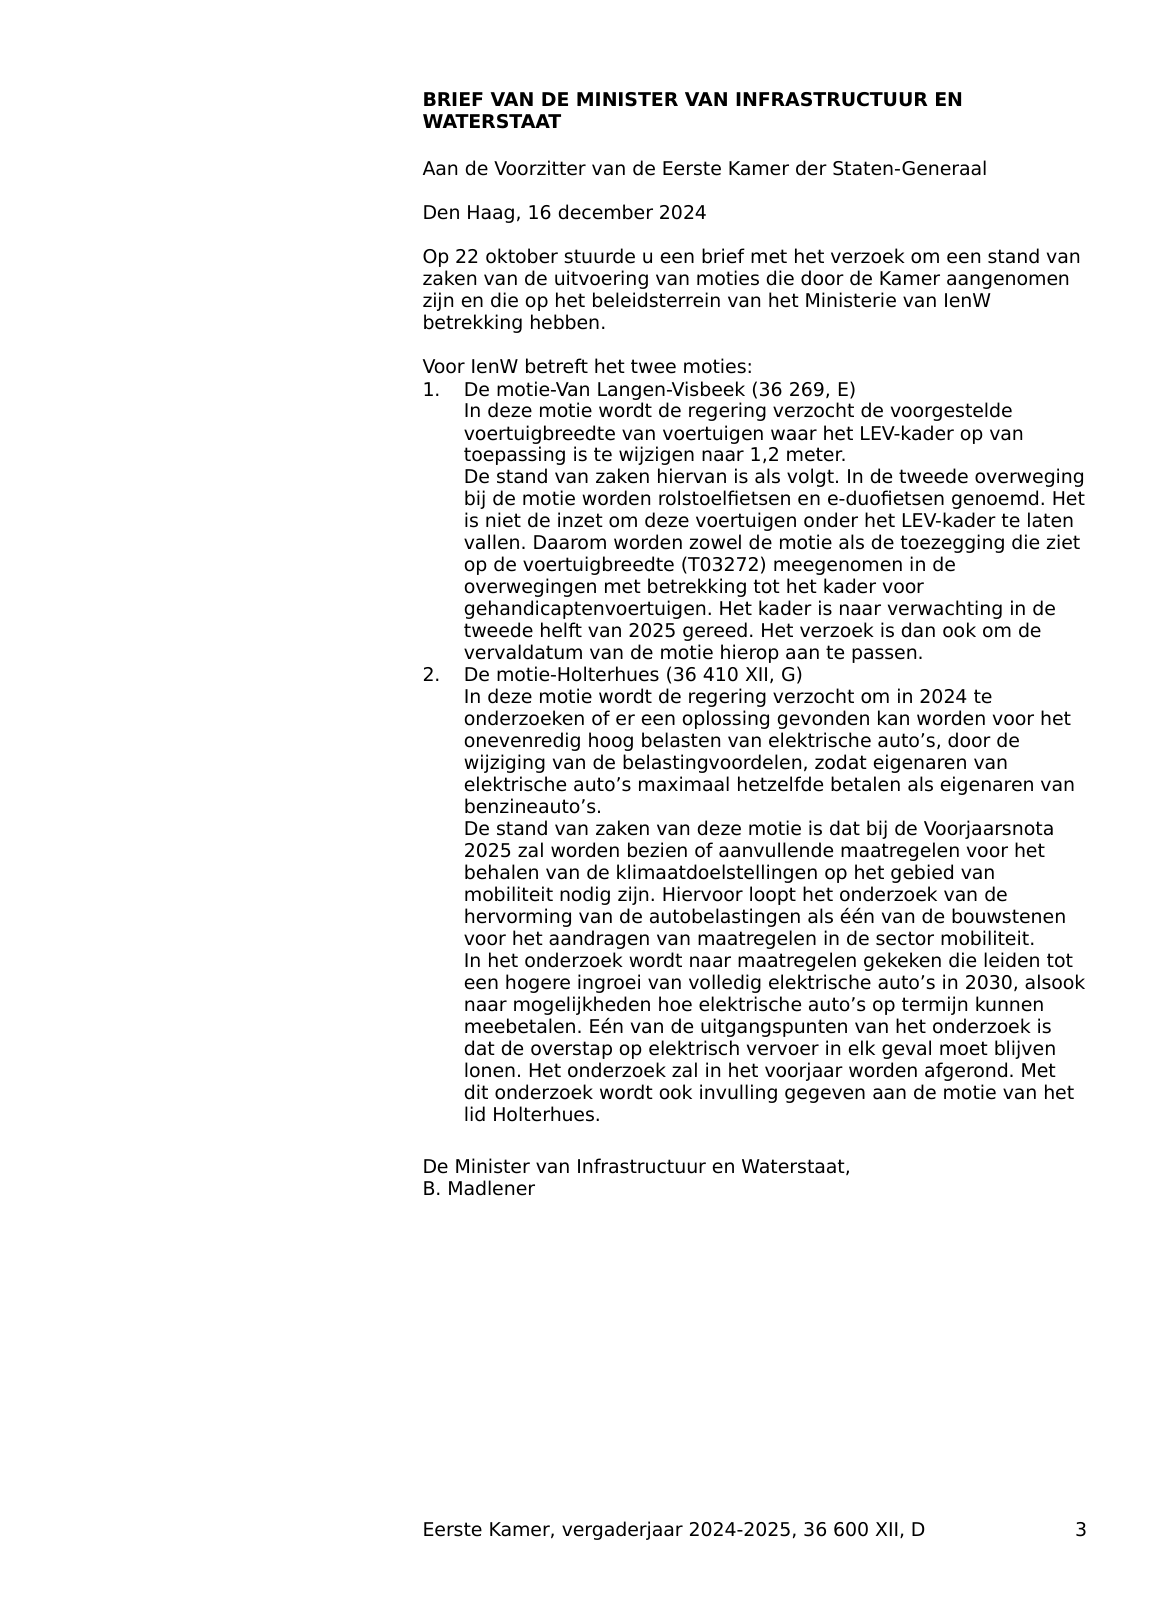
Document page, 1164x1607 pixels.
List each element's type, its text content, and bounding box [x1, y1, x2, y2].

text In het onderzoek wordt naar maatregelen gekeken die leiden tot een hogere ingroei van volledig elektrische auto’s in 2030, alsook naar mogelijkheden hoe elektrische auto’s op termijn kunnen meebetalen. Eén van de uitgangspunten van het onderzoek is dat de overstap op elektrisch vervoer in elk geval moet blijven lonen. Het onderzoek zal in het voorjaar worden afgerond. Met dit onderzoek wordt ook invulling gegeven aan de motie van het lid Holterhues. [464, 950, 1087, 1126]
text In deze motie wordt de regering verzocht om in 2024 te onderzoeken of er een oplossing gevonden kan worden voor het onevenredig hoog belasten van elektrische auto’s, door de wijziging van de belastingvoordelen, zodat eigenaren van elektrische auto’s maximaal hetzelfde betalen als eigenaren van benzineauto’s. [464, 686, 1087, 818]
text In deze motie wordt de regering verzocht de voorgestelde voertuigbreedte van voertuigen waar het LEV-kader op van toepassing is te wijzigen naar 1,2 meter. [464, 400, 1087, 466]
text Op 22 oktober stuurde u een brief met het verzoek om een stand van zaken van de uitvoering van moties die door de Kamer aangenomen zijn en die op het beleidsterrein van het Ministerie van IenW betrekking hebben. [422, 246, 1087, 334]
text Aan de Voorzitter van de Eerste Kamer der Staten-Generaal [422, 158, 1087, 180]
text De stand van zaken van deze motie is dat bij de Voorjaarsnota 2025 zal worden bezien of aanvullende maatregelen voor het behalen van de klimaatdoelstellingen op het gebied van mobiliteit nodig zijn. Hiervoor loopt het onderzoek van de hervorming van de autobelastingen als één van de bouwstenen voor het aandragen van maatregelen in de sector mobiliteit. [464, 818, 1087, 950]
text Den Haag, 16 december 2024 [422, 202, 1087, 224]
text 1. De motie-Van Langen-Visbeek (36 269, E) [422, 378, 1087, 400]
text 2. De motie-Holterhues (36 410 XII, G) [422, 664, 1087, 686]
text Voor IenW betreft het twee moties: [422, 356, 1087, 378]
subtitle BRIEF VAN DE MINISTER VAN INFRASTRUCTUUR EN WATERSTAAT [422, 89, 1087, 133]
text De stand van zaken hiervan is als volgt. In de tweede overweging bij de motie worden rolstoelfietsen en e-duofietsen genoemd. Het is niet de inzet om deze voertuigen onder het LEV-kader te laten vallen. Daarom worden zowel de motie als de toezegging die ziet op de voertuigbreedte (T03272) meegenomen in de overwegingen met betrekking tot het kader voor gehandicaptenvoertuigen. Het kader is naar verwachting in de tweede helft van 2025 gereed. Het verzoek is dan ook om de vervaldatum van de motie hierop aan te passen. [464, 466, 1087, 664]
text De Minister van Infrastructuur en Waterstaat, B. Madlener [422, 1156, 1087, 1200]
